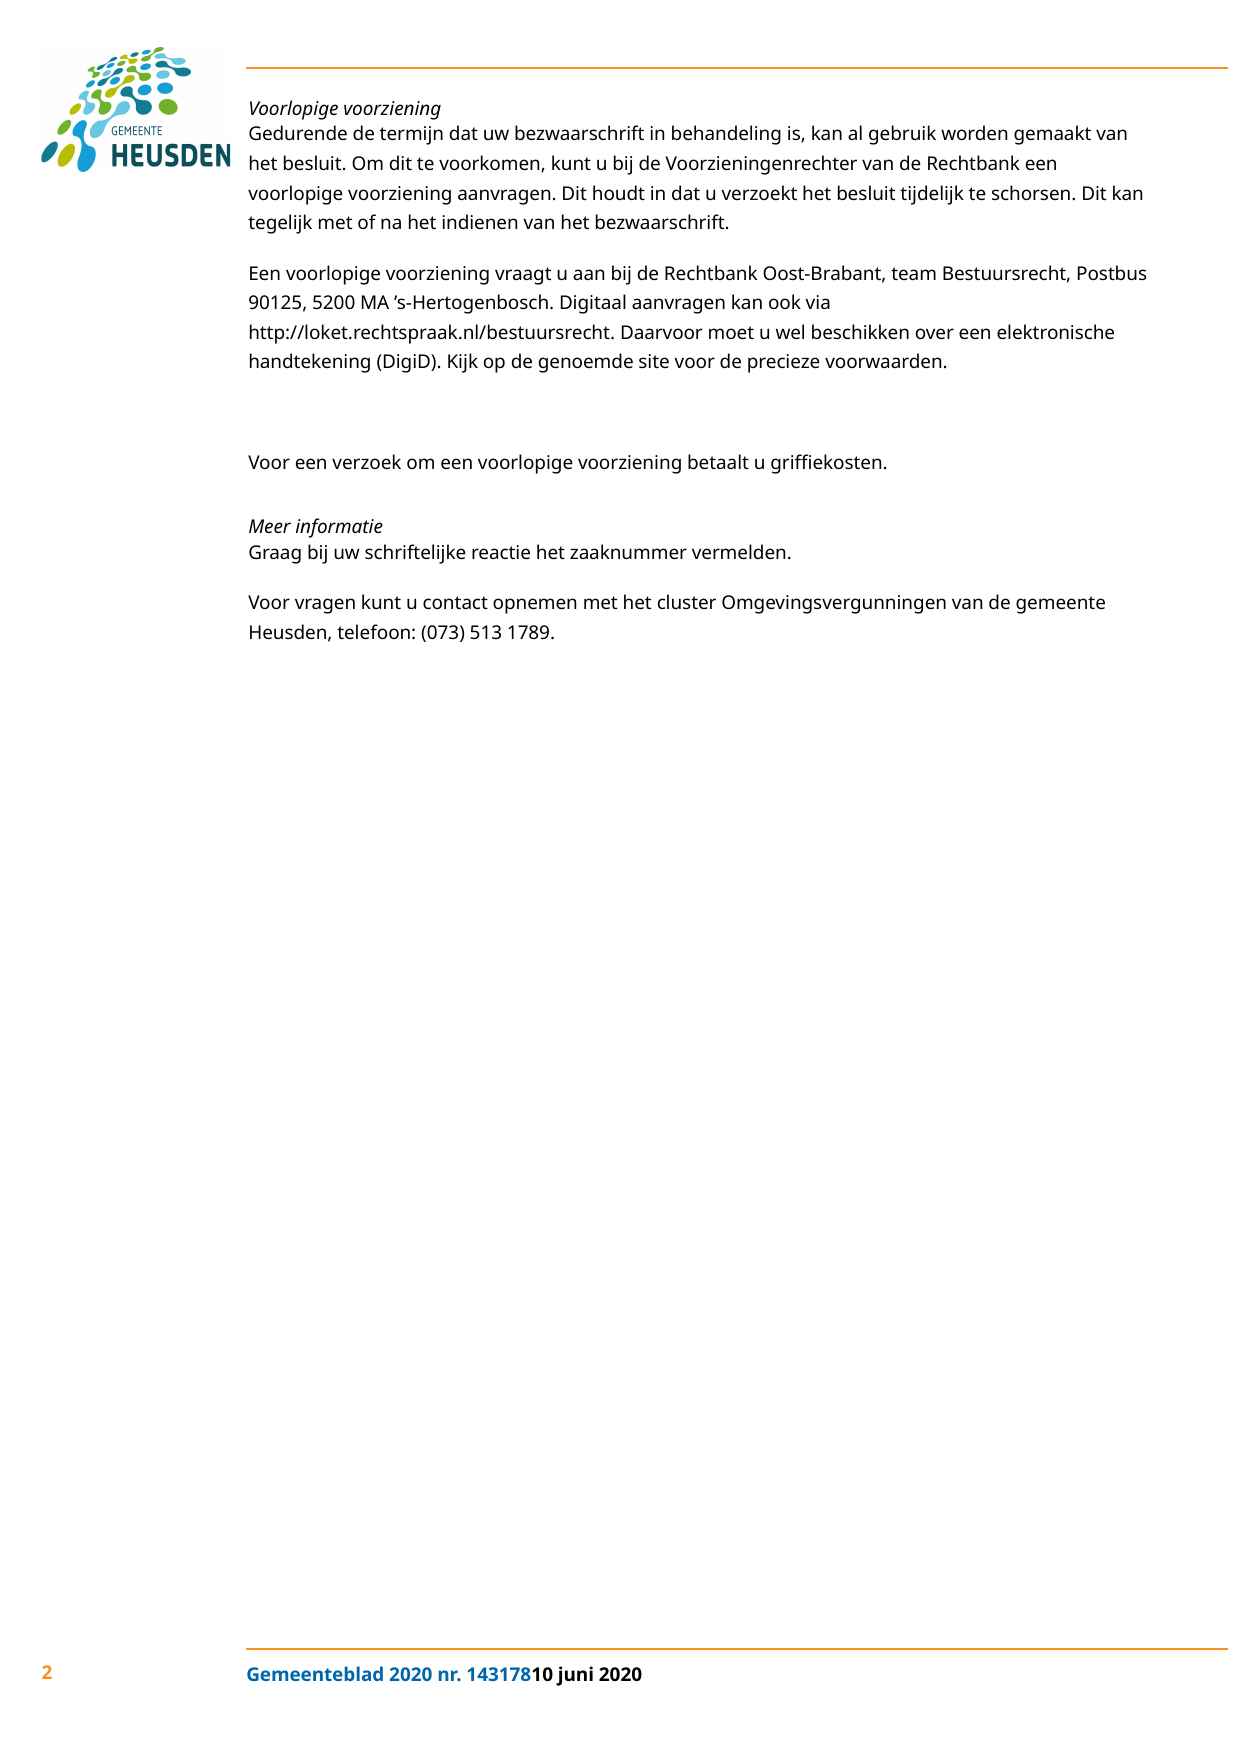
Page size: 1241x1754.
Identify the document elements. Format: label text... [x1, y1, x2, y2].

picture [41, 47, 231, 172]
text Graag bij uw schriftelijke reactie het zaaknummer vermelden. [248, 539, 1152, 565]
text Gedurende de termijn dat uw bezwaarschrift in behandeling is, kan al gebruik worden gemaakt van het besluit. Om dit te voorkomen, kunt u bij de Voorzieningenrechter van de Rechtbank een voorlopige voorziening aanvragen. Dit houdt in dat u verzoekt het besluit tijdelijk te schorsen. Dit kan tegelijk met of na het indienen van het bezwaarschrift. [248, 121, 1152, 235]
text Voorlopige voorziening [248, 95, 1152, 121]
text Voor een verzoek om een voorlopige voorziening betaalt u griffiekosten. [248, 449, 1152, 475]
text Meer informatie [248, 513, 1152, 539]
text Voor vragen kunt u contact opnemen met het cluster Omgevingsvergunningen van de gemeente Heusden, telefoon: (073) 513 1789. [248, 589, 1152, 645]
text Een voorlopige voorziening vraagt u aan bij de Rechtbank Oost-Brabant, team Bestuursrecht, Postbus 90125, 5200 MA ’s-Hertogenbosch. Digitaal aanvragen kan ook via http://loket.rechtspraak.nl/bestuursrecht. Daarvoor moet u wel beschikken over een elektronische handtekening (DigiD). Kijk op de genoemde site voor de precieze voorwaarden. [248, 260, 1152, 374]
